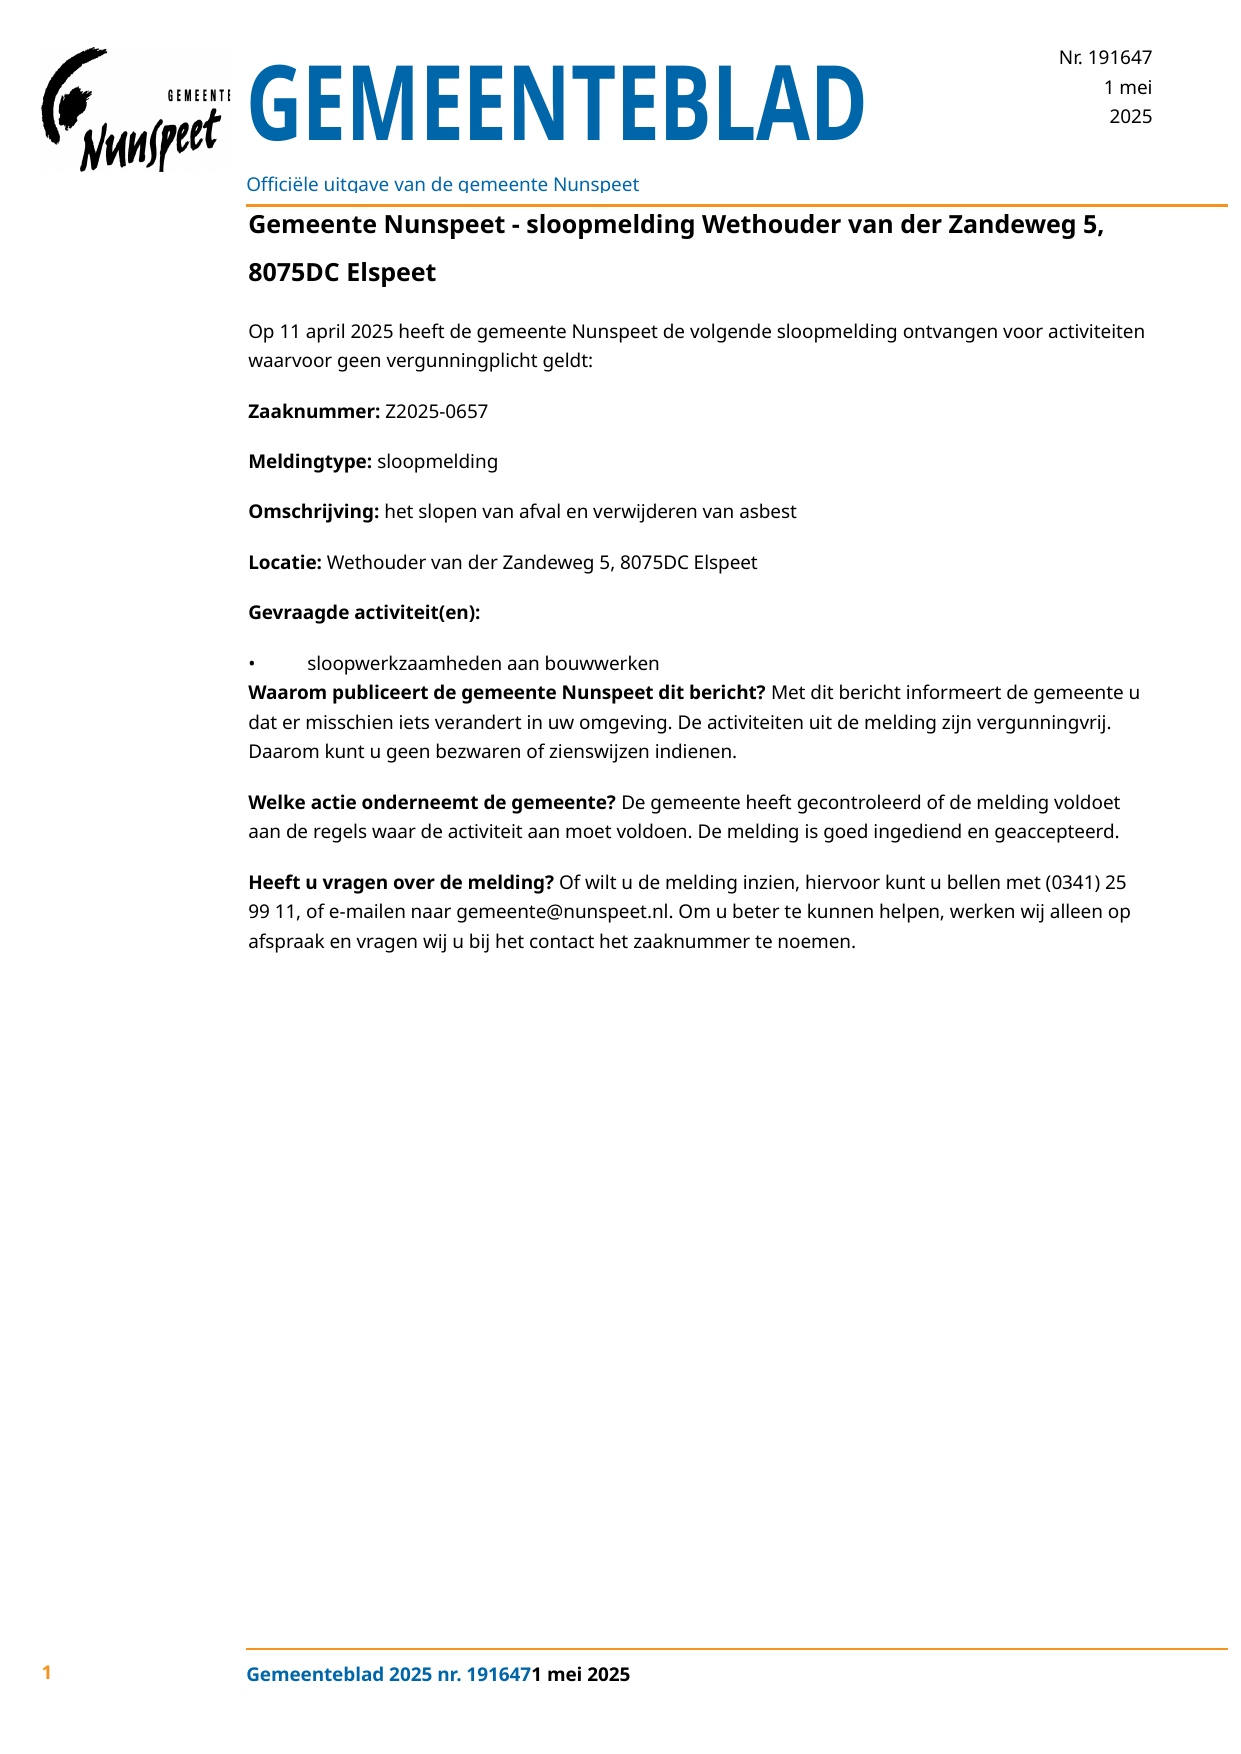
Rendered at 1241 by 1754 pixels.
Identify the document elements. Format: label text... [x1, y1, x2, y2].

text Gemeente Nunspeet - sloopmelding Wethouder van der Zandeweg 5, 8075DC Elspeet [248, 207, 1152, 288]
list sloopwerkzaamheden aan bouwwerken [248, 650, 1152, 676]
text Omschrijving: het slopen van afval en verwijderen van asbest [248, 499, 1152, 524]
text Meldingtype: sloopmelding [248, 448, 1152, 474]
text Locatie: Wethouder van der Zandeweg 5, 8075DC Elspeet [248, 549, 1152, 575]
text Heeft u vragen over de melding? Of wilt u de melding inzien, hiervoor kunt u bellen met (0341) 25 99 11, of e-mailen naar gemeente@nunspeet.nl. Om u beter te kunnen helpen, werken wij alleen op afspraak en vragen wij u bij het contact het zaaknummer te noemen. [248, 869, 1152, 954]
picture [41, 47, 231, 172]
text Waarom publiceert de gemeente Nunspeet dit bericht? Met dit bericht informeert de gemeente u dat er misschien iets verandert in uw omgeving. De activiteiten uit de melding zijn vergunningvrij. Daarom kunt u geen bezwaren of zienswijzen indienen. [248, 679, 1152, 764]
text Zaaknummer: Z2025-0657 [248, 398, 1152, 424]
text Gevraagde activiteit(en): [248, 599, 1152, 625]
text Welke actie onderneemt de gemeente? De gemeente heeft gecontroleerd of de melding voldoet aan de regels waar de activiteit aan moet voldoen. De melding is goed ingediend en geaccepteerd. [248, 789, 1152, 844]
text Op 11 april 2025 heeft de gemeente Nunspeet de volgende sloopmelding ontvangen voor activiteiten waarvoor geen vergunningplicht geldt: [248, 318, 1152, 373]
